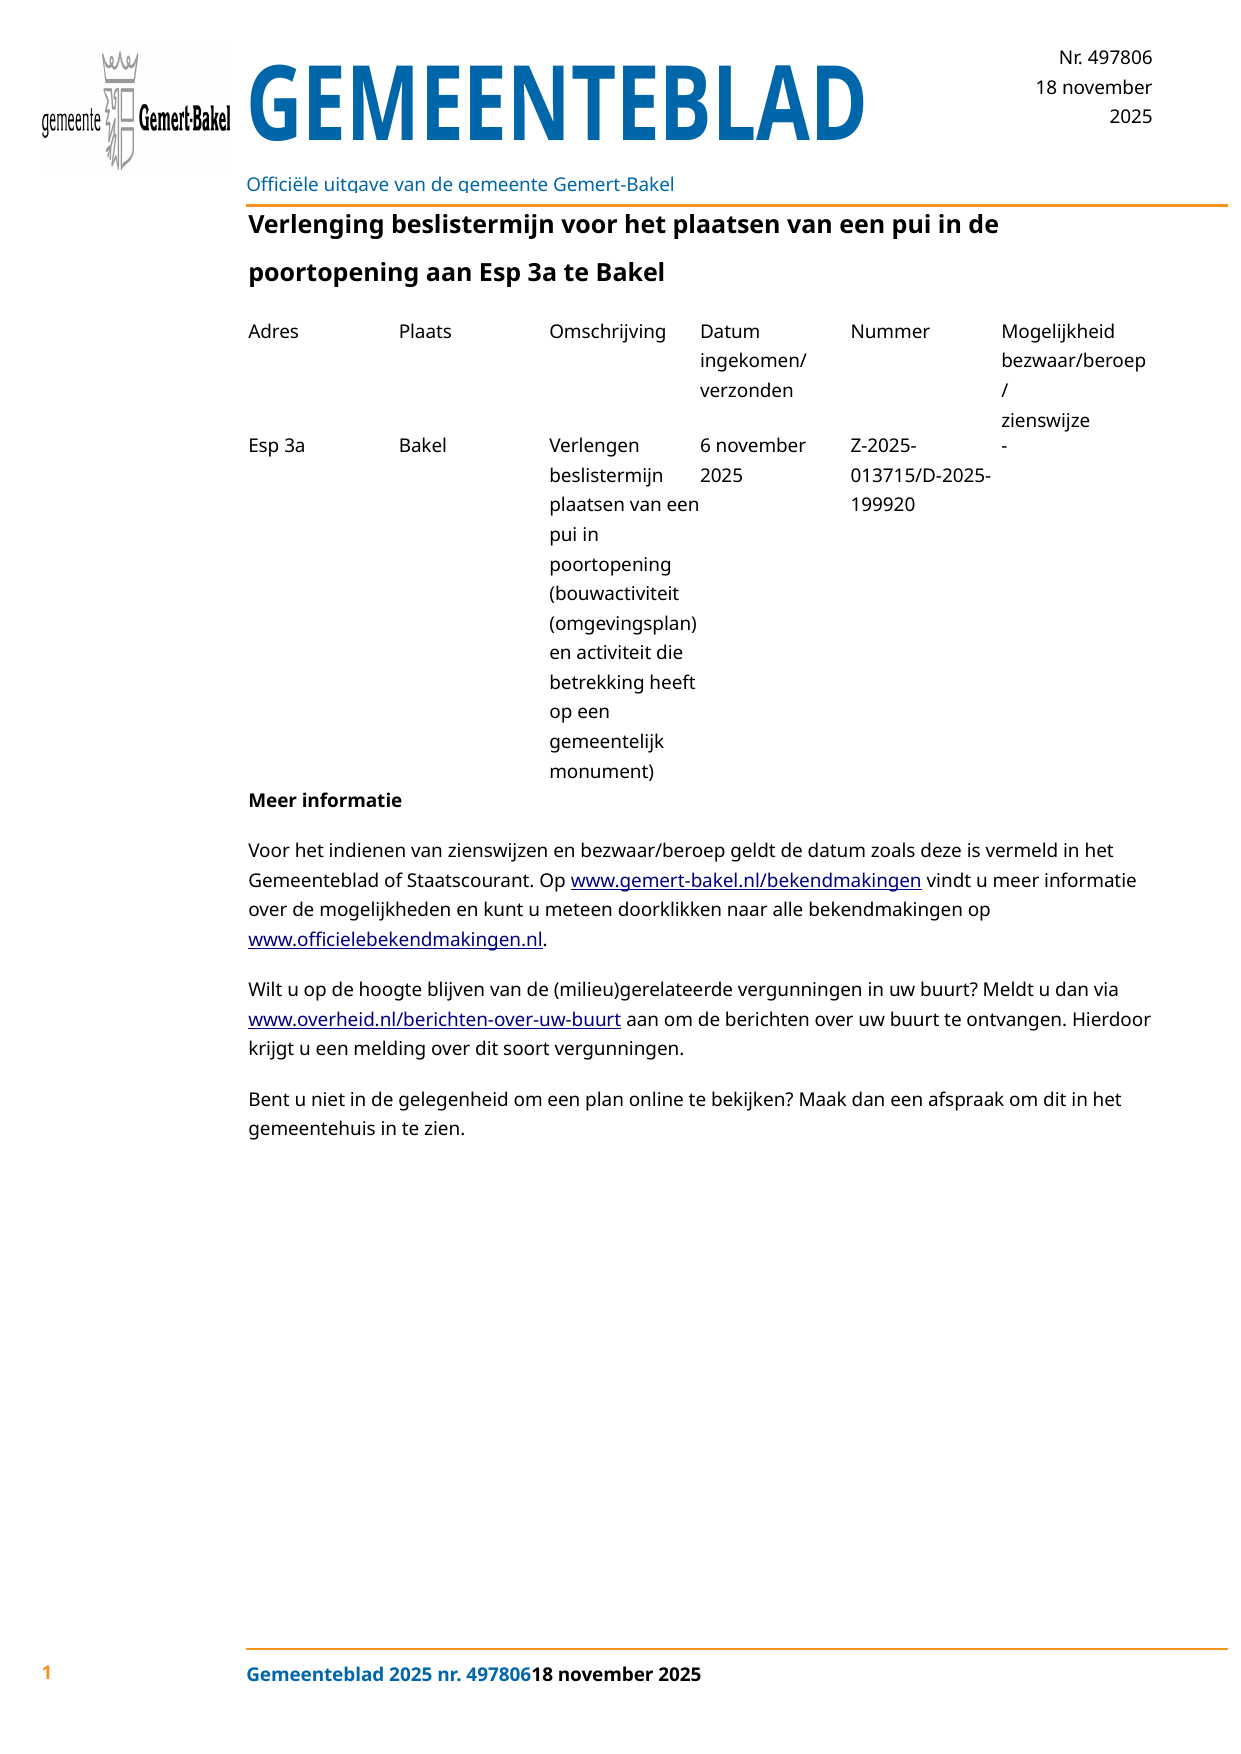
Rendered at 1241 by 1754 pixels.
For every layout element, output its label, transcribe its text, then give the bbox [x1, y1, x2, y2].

table_cell Verlengen beslistermijn plaatsen van een pui in poortopening (bouwactiviteit (omgevingsplan) en activiteit die betrekking heeft op een gemeentelijk monument) [549, 433, 700, 784]
table_header Adres [248, 318, 398, 432]
text Voor het indienen van zienswijzen en bezwaar/beroep geldt de datum zoals deze is vermeld in het Gemeenteblad of Staatscourant. Op www.gemert-bakel.nl/bekendmakingen vindt u meer informatie over de mogelijkheden en kunt u meteen doorklikken naar alle bekendmakingen op www.officielebekendmakingen.nl. [248, 837, 1152, 952]
text Verlenging beslistermijn voor het plaatsen van een pui in de poortopening aan Esp 3a te Bakel [248, 207, 1152, 288]
text Meer informatie [248, 787, 1152, 813]
table_header Mogelijkheid bezwaar/beroep/ zienswijze [1001, 318, 1152, 432]
text Wilt u op de hoogte blijven van de (milieu)gerelateerde vergunningen in uw buurt? Meldt u dan via www.overheid.nl/berichten-over-uw-buurt aan om de berichten over uw buurt te ontvangen. Hierdoor krijgt u een melding over dit soort vergunningen. [248, 976, 1152, 1061]
table_header Nummer [850, 318, 1001, 432]
picture [41, 47, 231, 172]
table_cell Bakel [399, 433, 549, 784]
table_header Omschrijving [549, 318, 700, 432]
table_header Plaats [399, 318, 549, 432]
text Bent u niet in de gelegenheid om een plan online te bekijken? Maak dan een afspraak om dit in het gemeentehuis in te zien. [248, 1086, 1152, 1141]
table_cell 6 november 2025 [700, 433, 850, 784]
table_cell Esp 3a [248, 433, 398, 784]
table_cell - [1001, 433, 1152, 784]
table_header Datum ingekomen/ verzonden [700, 318, 850, 432]
table_cell Z-2025-013715/D-2025-199920 [850, 433, 1001, 784]
